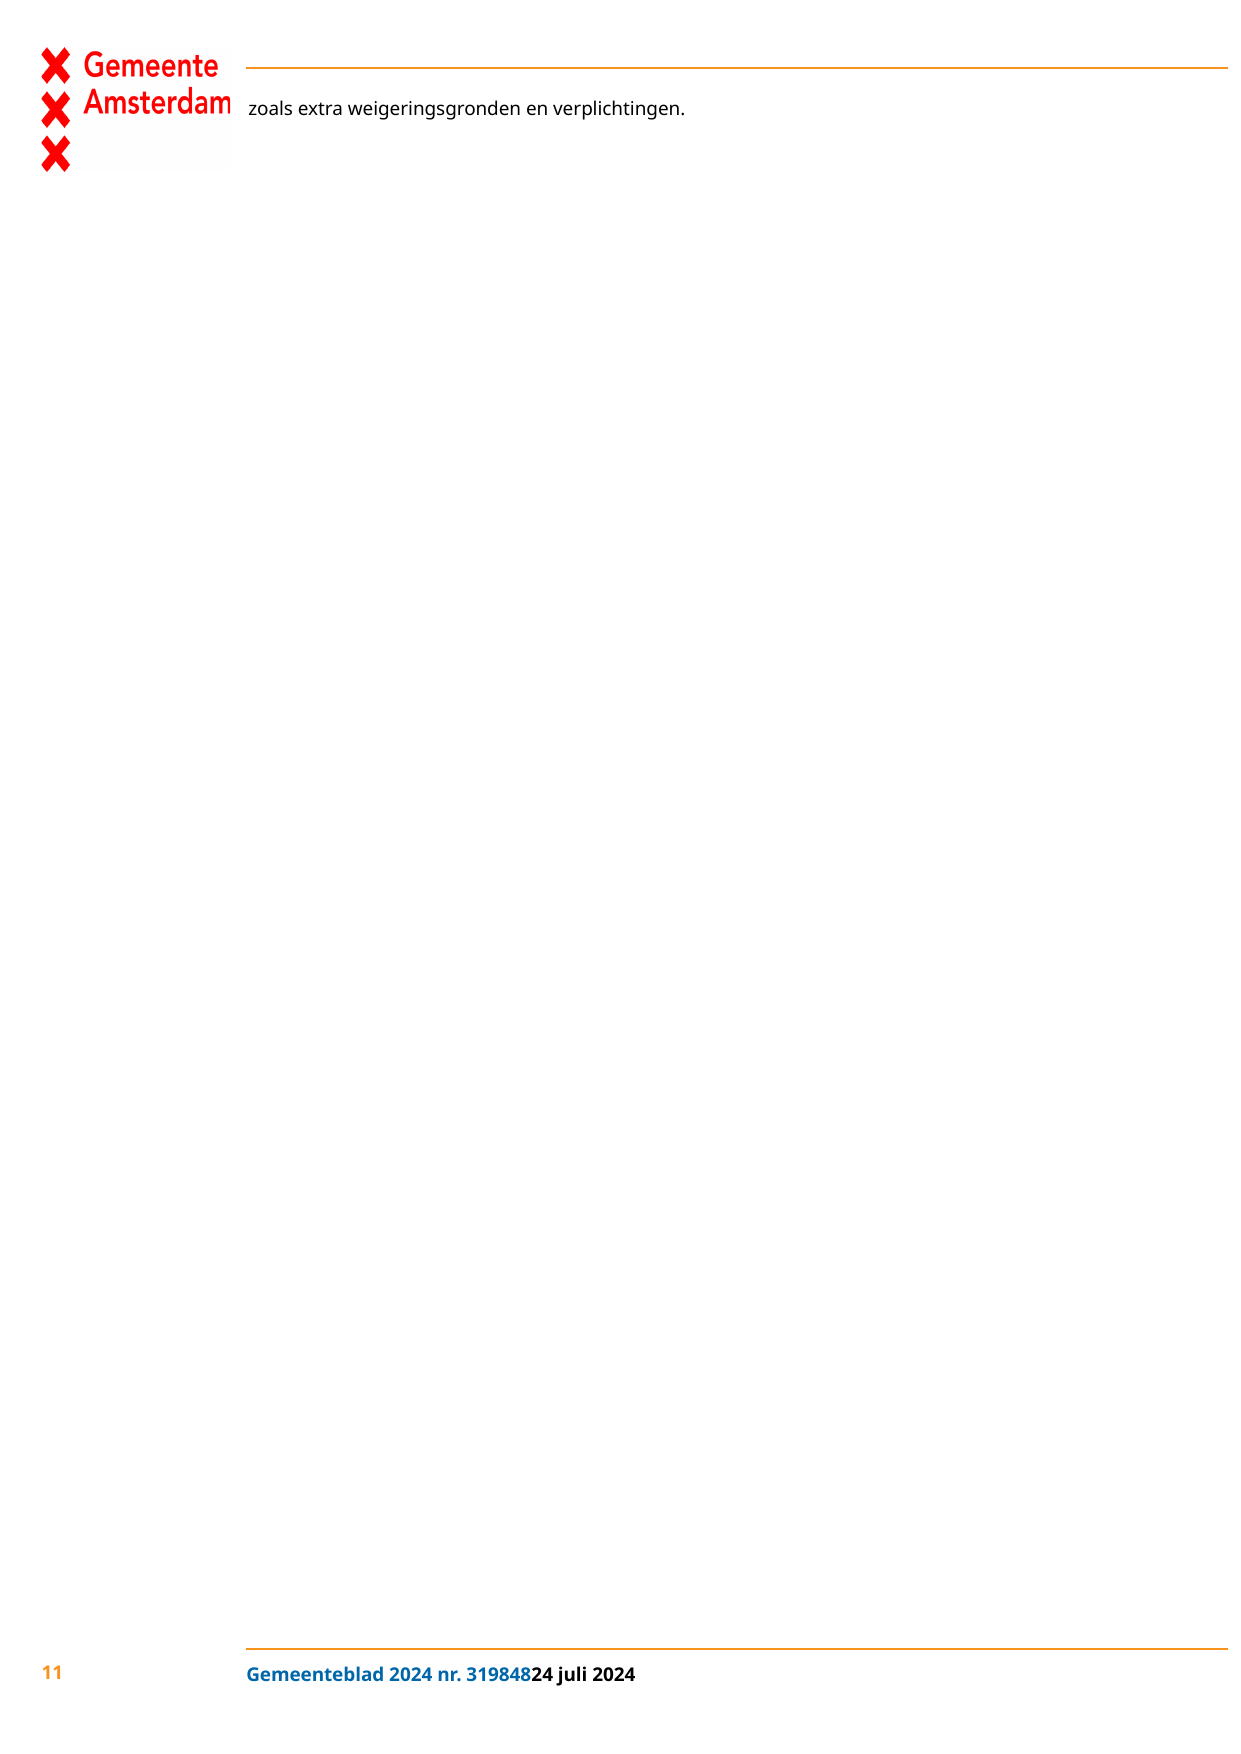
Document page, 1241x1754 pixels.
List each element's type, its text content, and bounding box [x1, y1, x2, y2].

picture [41, 47, 231, 172]
table_header zoals extra weigeringsgronden en verplichtingen. [248, 95, 1152, 121]
